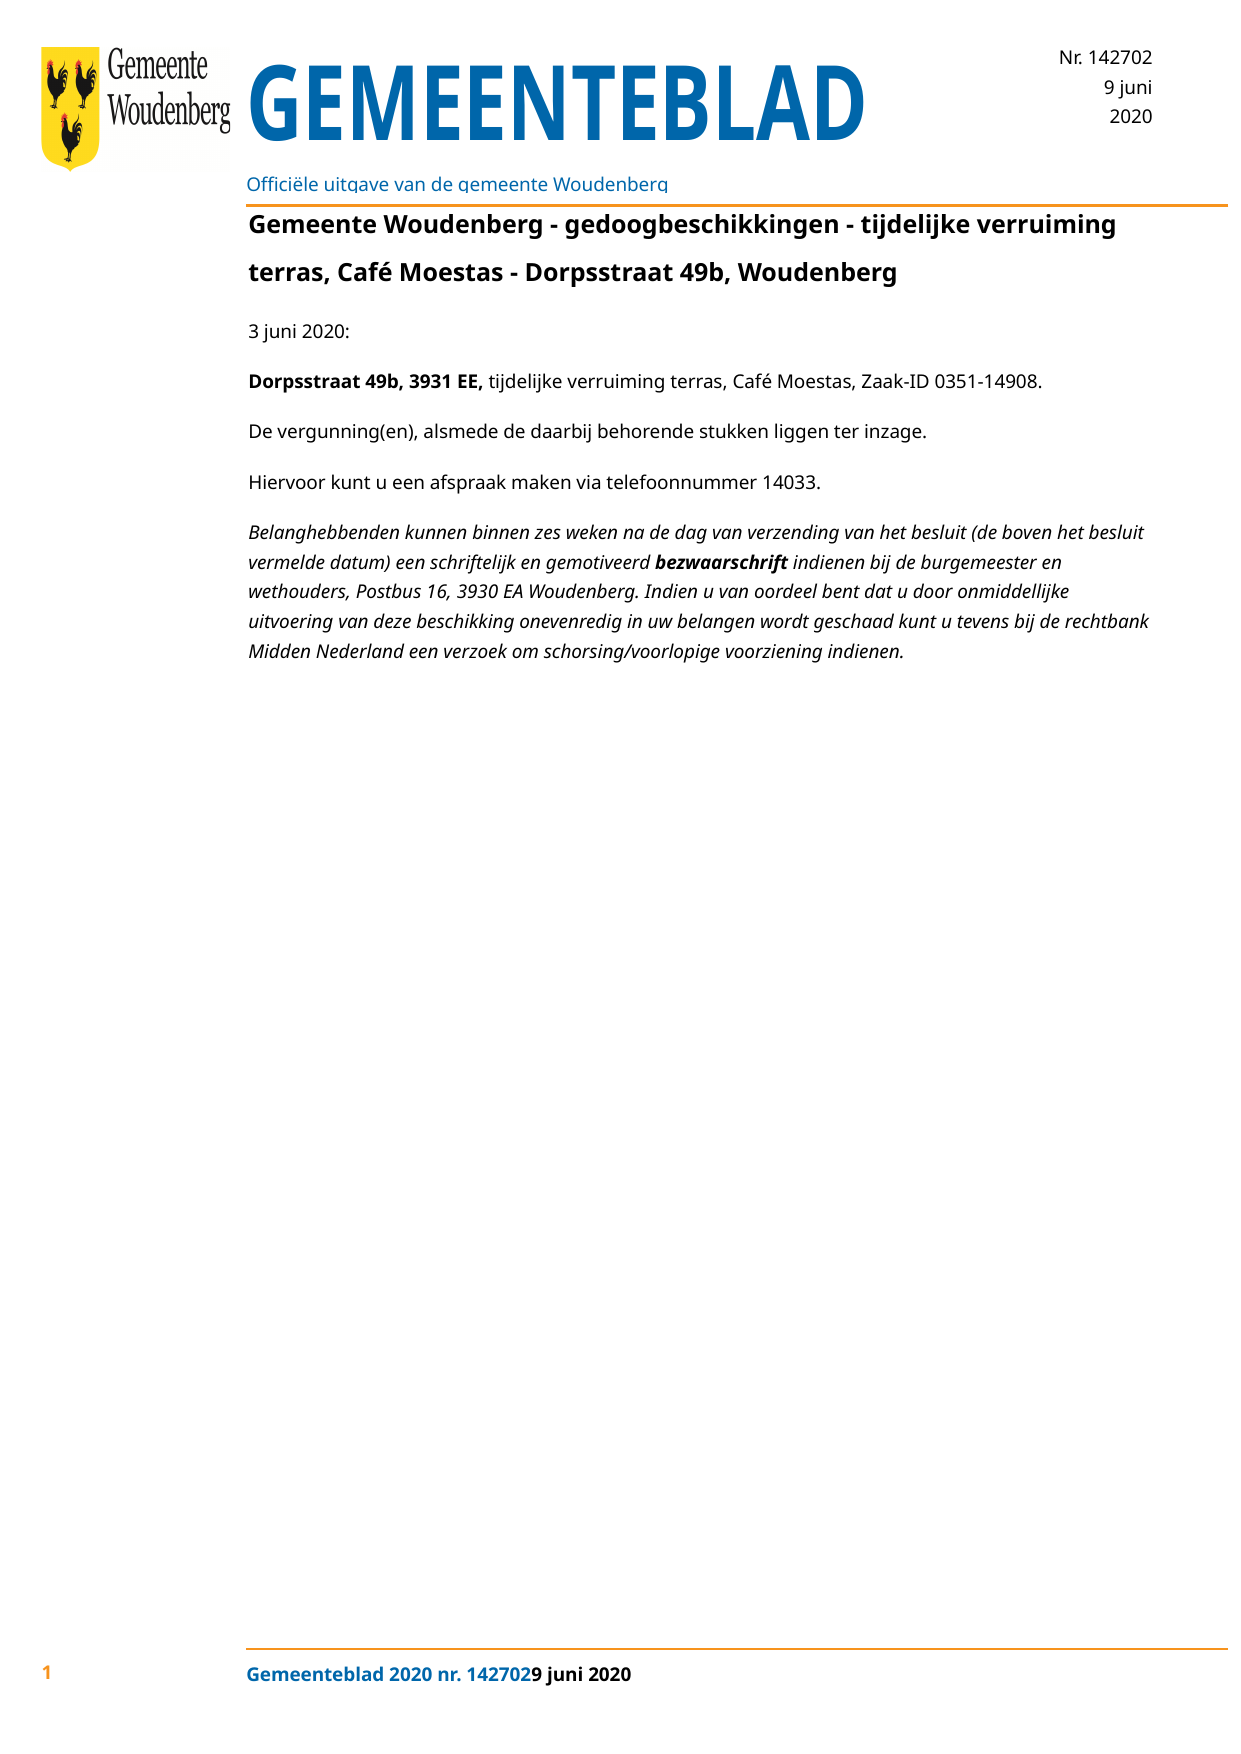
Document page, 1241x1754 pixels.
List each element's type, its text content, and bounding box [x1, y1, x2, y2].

text Dorpsstraat 49b, 3931 EE, tijdelijke verruiming terras, Café Moestas, Zaak-ID 0351-14908. [248, 368, 1152, 394]
text De vergunning(en), alsmede de daarbij behorende stukken liggen ter inzage. [248, 419, 1152, 444]
text 3 juni 2020: [248, 318, 1152, 344]
text Belanghebbenden kunnen binnen zes weken na de dag van verzending van het besluit (de boven het besluit vermelde datum) een schriftelijk en gemotiveerd bezwaarschrift indienen bij de burgemeester en wethouders, Postbus 16, 3930 EA Woudenberg. Indien u van oordeel bent dat u door onmiddellijke uitvoering van deze beschikking onevenredig in uw belangen wordt geschaad kunt u tevens bij de rechtbank Midden Nederland een verzoek om schorsing/voorlopige voorziening indienen. [248, 519, 1152, 664]
picture [41, 47, 231, 172]
text Gemeente Woudenberg - gedoogbeschikkingen - tijdelijke verruiming terras, Café Moestas - Dorpsstraat 49b, Woudenberg [248, 207, 1152, 288]
text Hiervoor kunt u een afspraak maken via telefoonnummer 14033. [248, 469, 1152, 495]
